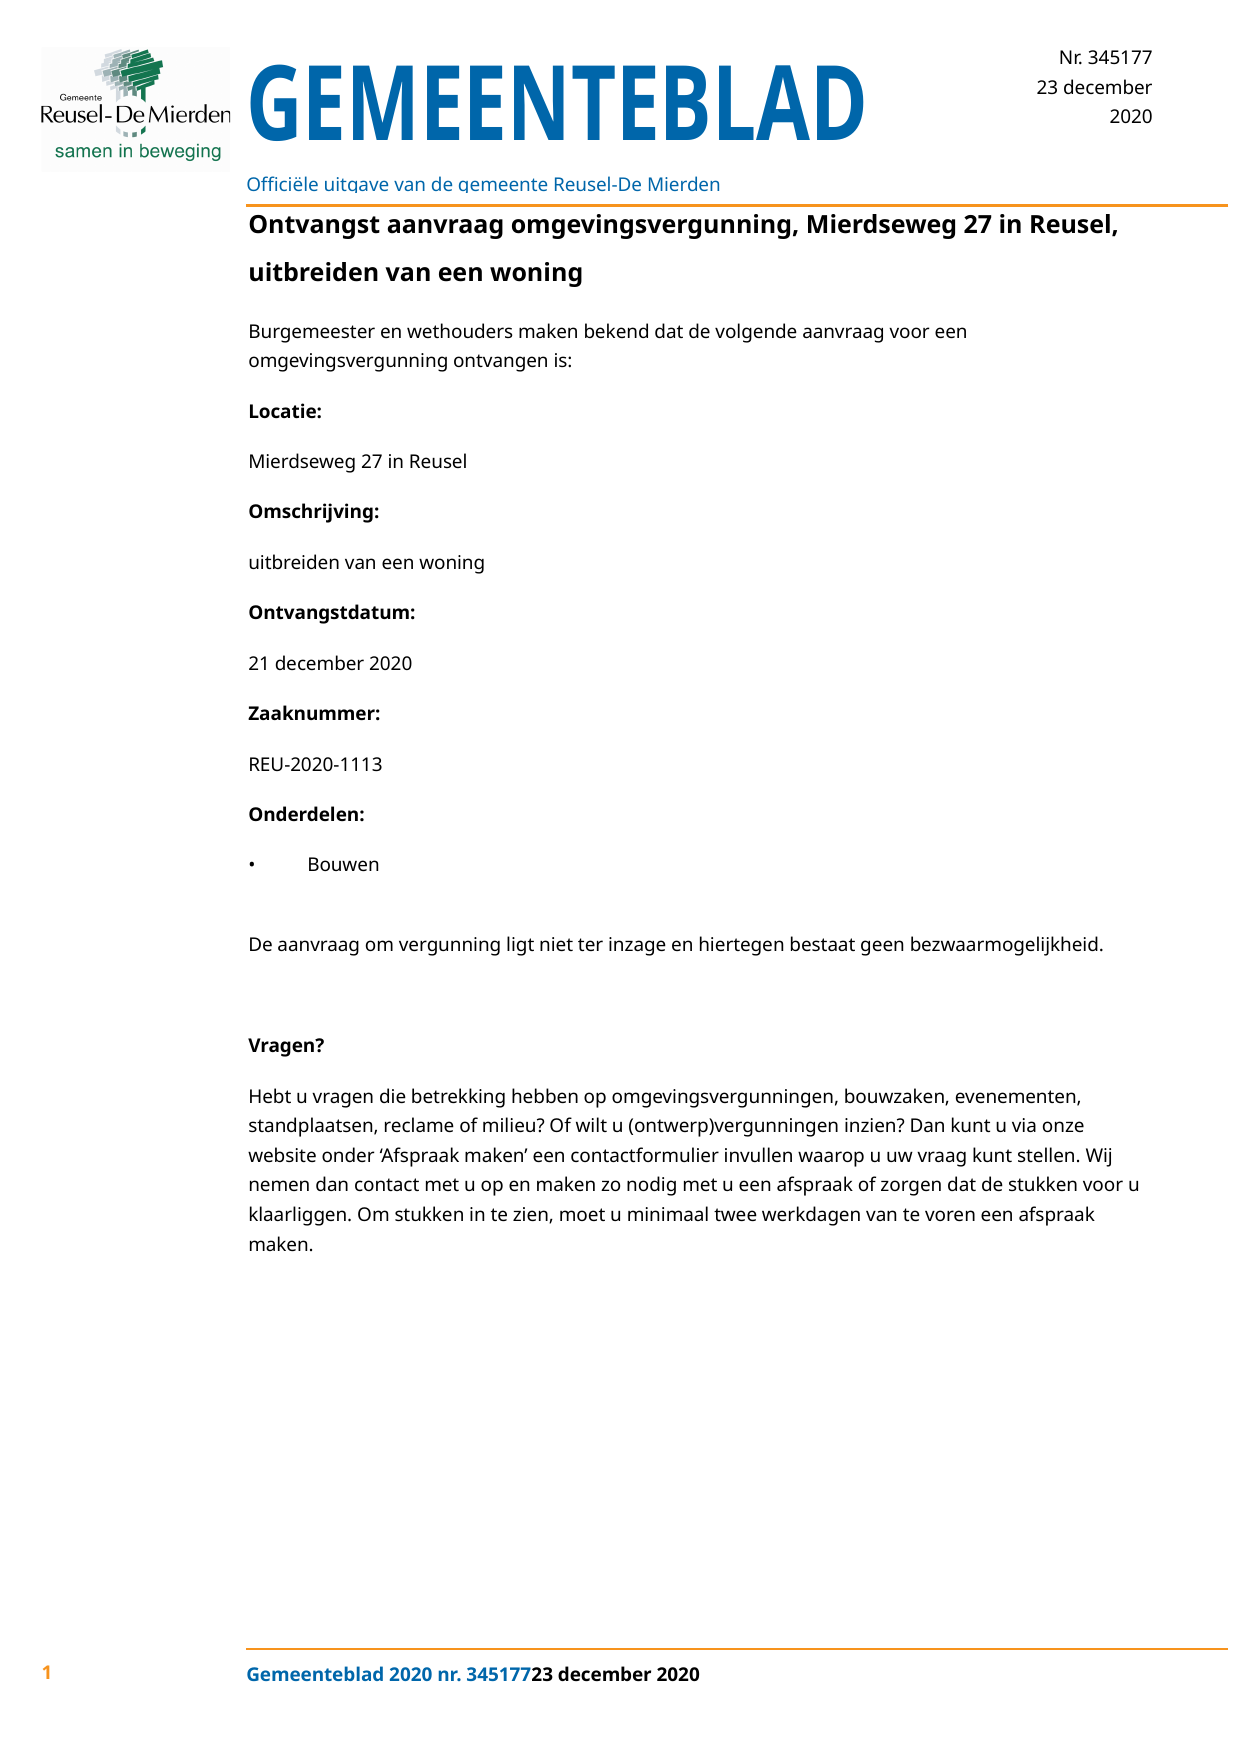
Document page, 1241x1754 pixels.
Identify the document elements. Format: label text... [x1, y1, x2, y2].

text REU-2020-1113 [248, 751, 1152, 777]
text 21 december 2020 [248, 650, 1152, 676]
text Onderdelen: [248, 801, 1152, 827]
text Omschrijving: [248, 499, 1152, 524]
text Hebt u vragen die betrekking hebben op omgevingsvergunningen, bouwzaken, evenementen, standplaatsen, reclame of milieu? Of wilt u (ontwerp)vergunningen inzien? Dan kunt u via onze website onder ‘Afspraak maken’ een contactformulier invullen waarop u uw vraag kunt stellen. Wij nemen dan contact met u op en maken zo nodig met u een afspraak of zorgen dat de stukken voor u klaarliggen. Om stukken in te zien, moet u minimaal twee werkdagen van te voren een afspraak maken. [248, 1083, 1152, 1257]
text Vragen? [248, 1032, 1152, 1058]
text Burgemeester en wethouders maken bekend dat de volgende aanvraag voor een omgevingsvergunning ontvangen is: [248, 318, 1152, 373]
list Bouwen [248, 852, 1152, 877]
text Zaaknummer: [248, 700, 1152, 726]
text Mierdseweg 27 in Reusel [248, 448, 1152, 474]
text Ontvangstdatum: [248, 599, 1152, 625]
text De aanvraag om vergunning ligt niet ter inzage en hiertegen bestaat geen bezwaarmogelijkheid. [248, 932, 1152, 957]
picture [41, 47, 231, 172]
text Locatie: [248, 398, 1152, 424]
text Ontvangst aanvraag omgevingsvergunning, Mierdseweg 27 in Reusel, uitbreiden van een woning [248, 207, 1152, 288]
text uitbreiden van een woning [248, 549, 1152, 575]
